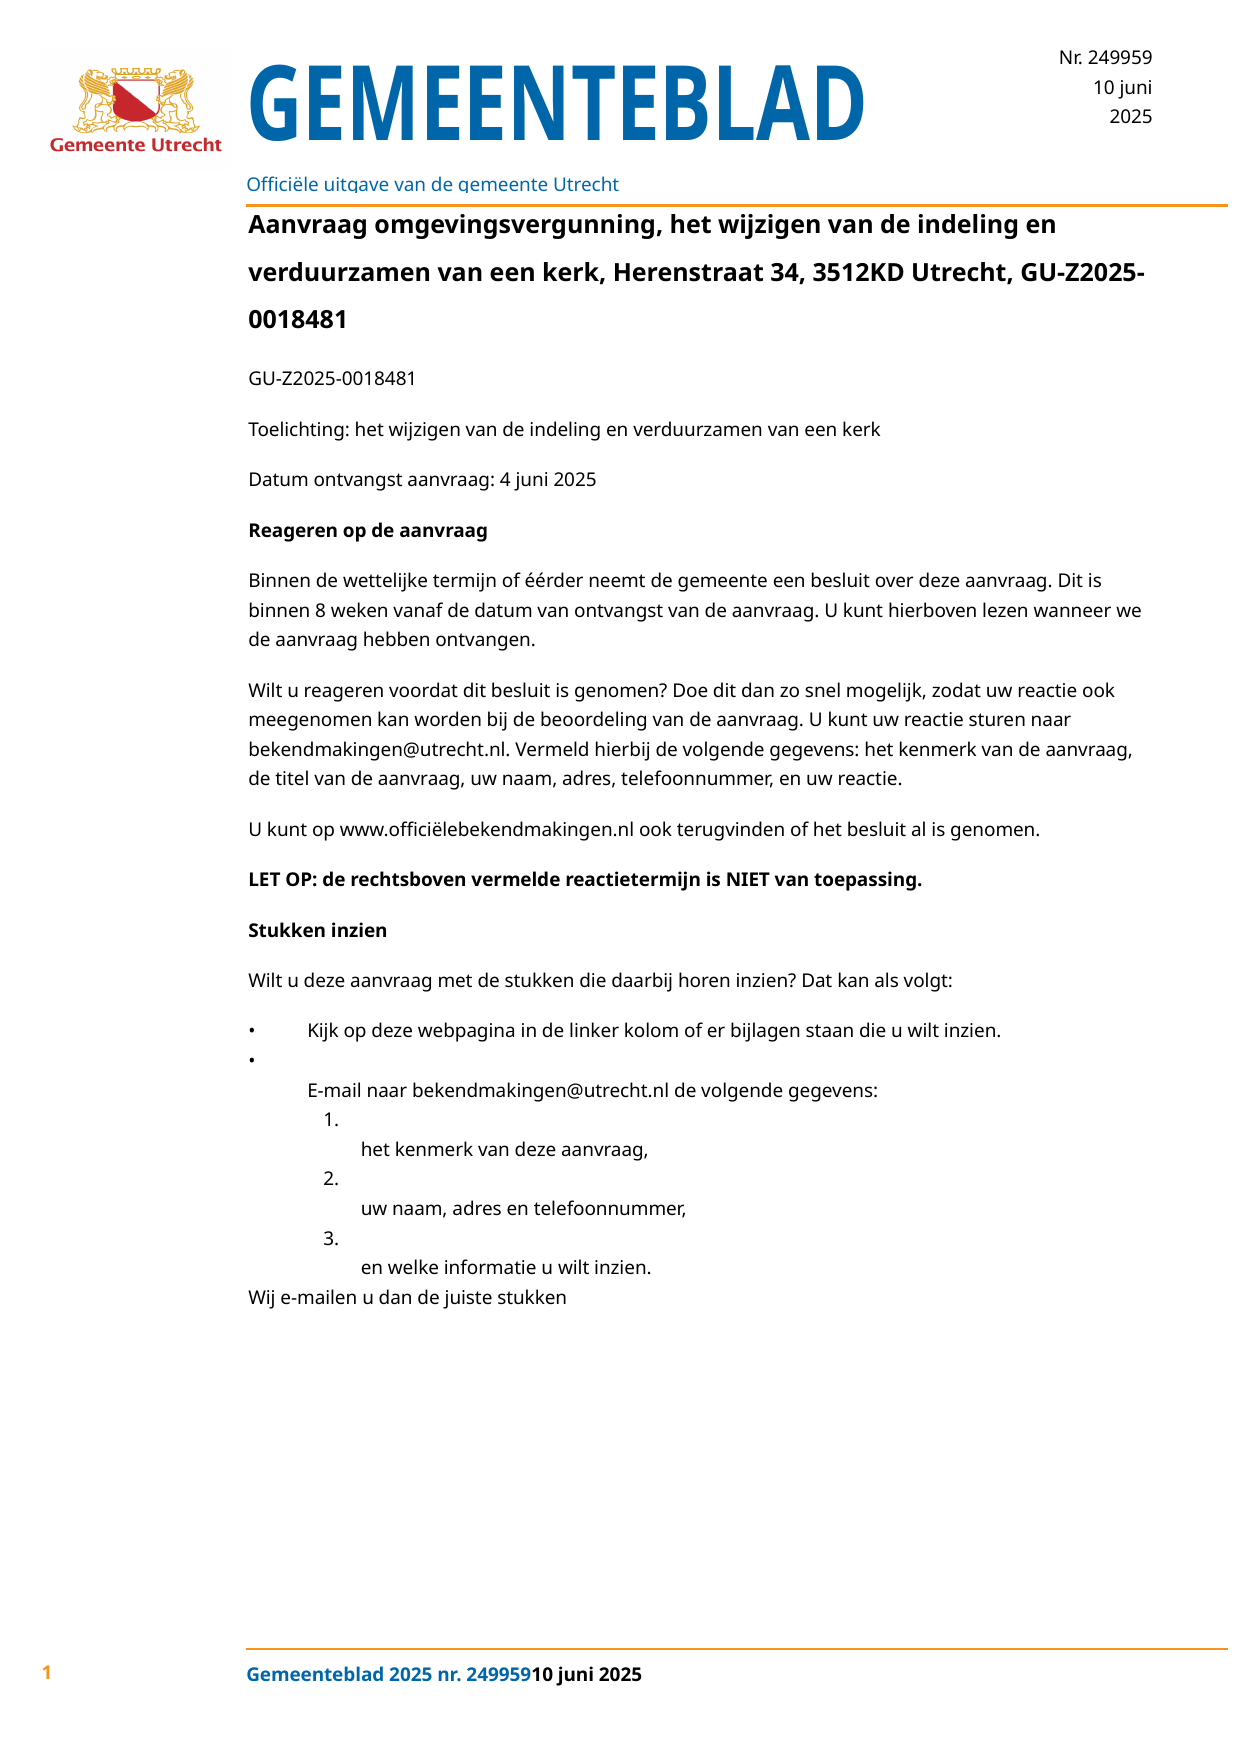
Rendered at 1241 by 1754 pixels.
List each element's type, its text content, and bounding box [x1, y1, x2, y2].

list Kijk op deze webpagina in de linker kolom of er bijlagen staan die u wilt inzien. [248, 1018, 1152, 1043]
text Reageren op de aanvraag [248, 517, 1152, 542]
text Wilt u reageren voordat dit besluit is genomen? Doe dit dan zo snel mogelijk, zodat uw reactie ook meegenomen kan worden bij de beoordeling van de aanvraag. U kunt uw reactie sturen naar bekendmakingen@utrecht.nl. Vermeld hierbij de volgende gegevens: het kenmerk van de aanvraag, de titel van de aanvraag, uw naam, adres, telefoonnummer, en uw reactie. [248, 677, 1152, 791]
text Wilt u deze aanvraag met de stukken die daarbij horen inzien? Dat kan als volgt: [248, 967, 1152, 993]
list uw naam, adres en telefoonnummer, [323, 1195, 1152, 1221]
text Binnen de wettelijke termijn of éérder neemt de gemeente een besluit over deze aanvraag. Dit is binnen 8 weken vanaf de datum van ontvangst van de aanvraag. U kunt hierboven lezen wanneer we de aanvraag hebben ontvangen. [248, 567, 1152, 652]
text GU-Z2025-0018481 [248, 366, 1152, 391]
text Datum ontvangst aanvraag: 4 juni 2025 [248, 466, 1152, 492]
text LET OP: de rechtsboven vermelde reactietermijn is NIET van toepassing. [248, 866, 1152, 892]
list en welke informatie u wilt inzien. [323, 1254, 1152, 1280]
text Stukken inzien [248, 917, 1152, 942]
text Wij e-mailen u dan de juiste stukken [248, 1284, 1152, 1309]
text U kunt op www.officiëlebekendmakingen.nl ook terugvinden of het besluit al is genomen. [248, 816, 1152, 842]
list E-mail naar bekendmakingen@utrecht.nl de volgende gegevens: [248, 1077, 1152, 1102]
list het kenmerk van deze aanvraag, [323, 1136, 1152, 1162]
picture [41, 47, 231, 172]
text Toelichting: het wijzigen van de indeling en verduurzamen van een kerk [248, 416, 1152, 442]
text Aanvraag omgevingsvergunning, het wijzigen van de indeling en verduurzamen van een kerk, Herenstraat 34, 3512KD Utrecht, GU-Z2025-0018481 [248, 207, 1152, 336]
